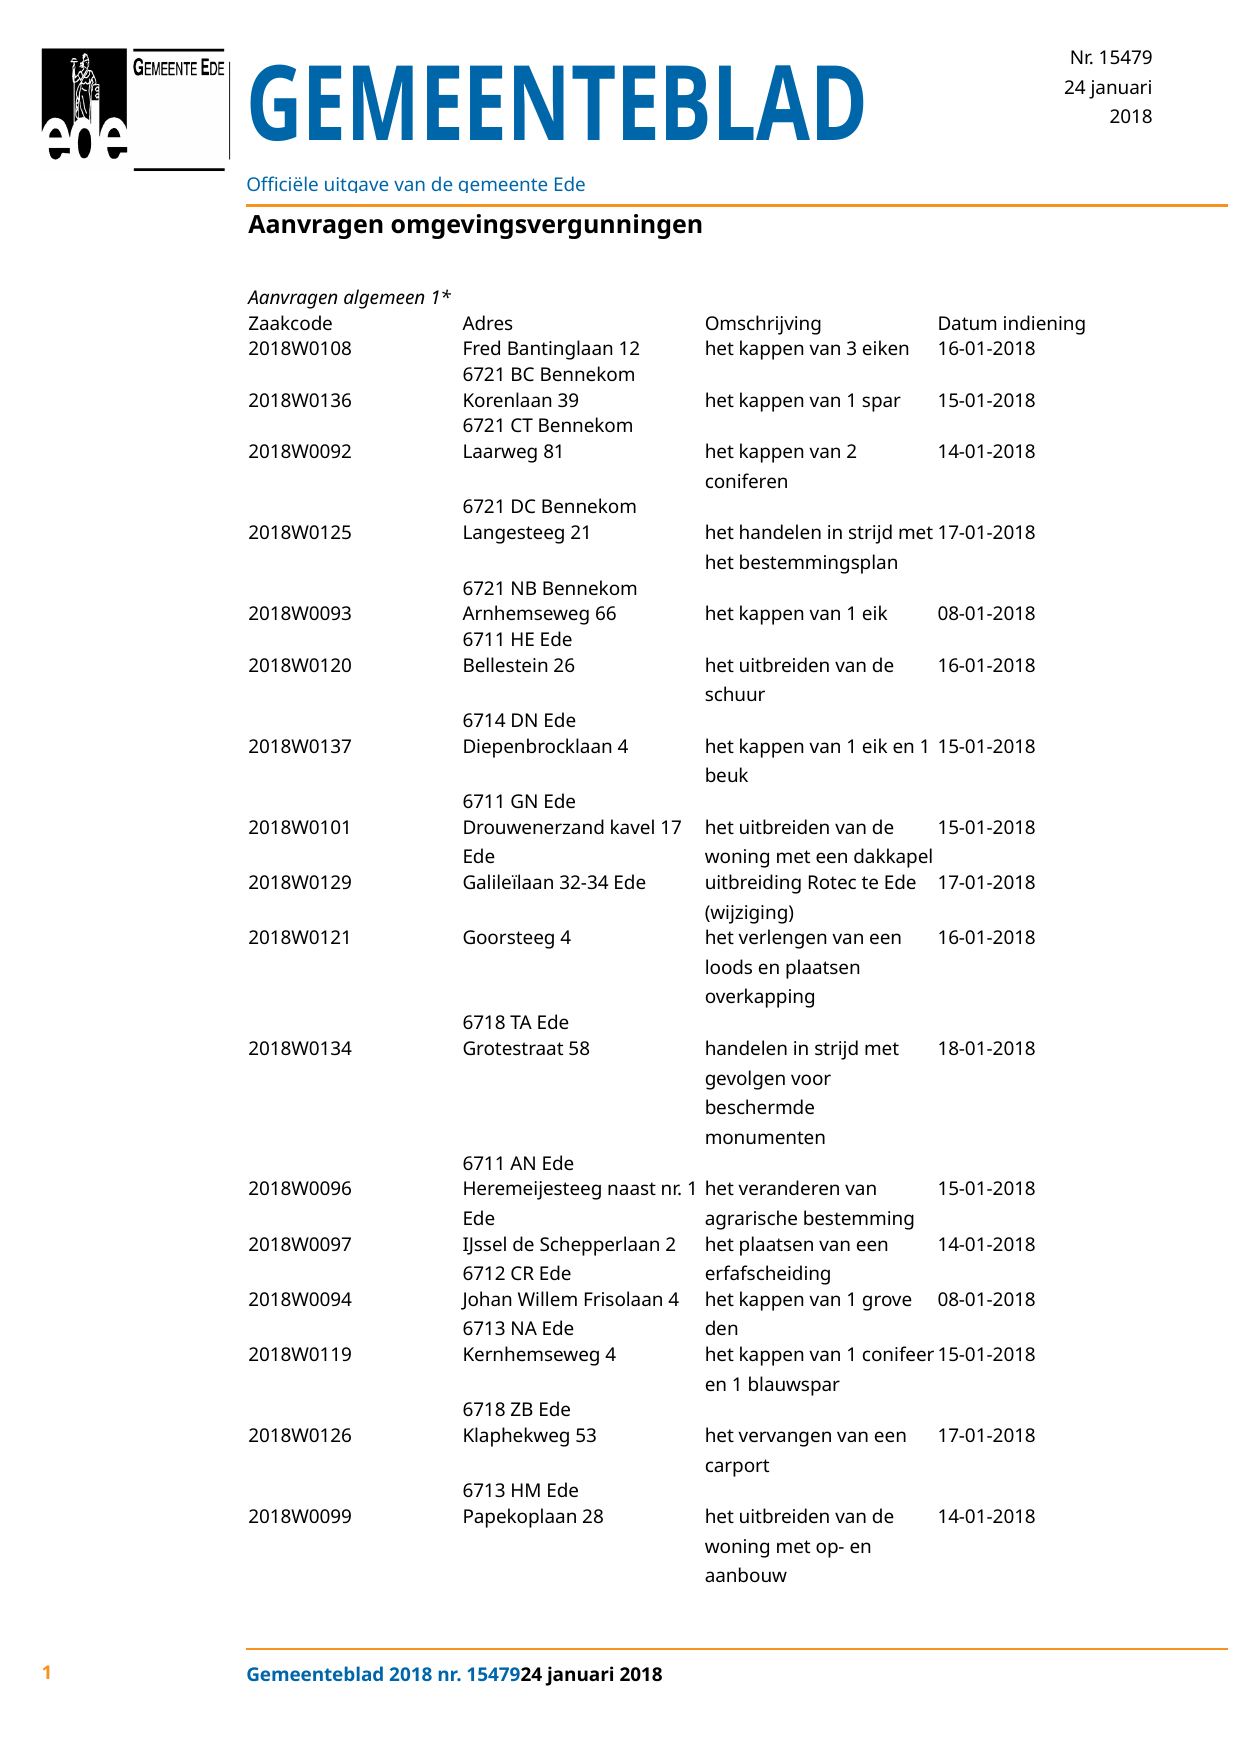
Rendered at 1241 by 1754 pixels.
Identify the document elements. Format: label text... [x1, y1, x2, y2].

table_cell Arnhemseweg 66 [462, 600, 704, 626]
table_cell [937, 626, 1152, 652]
table_cell 2018W0120 [248, 652, 462, 707]
table_cell [248, 707, 462, 733]
table_cell [248, 361, 462, 387]
table_cell [937, 361, 1152, 387]
table_cell 17-01-2018 [937, 1423, 1152, 1478]
table_cell 2018W0097 [248, 1231, 462, 1286]
table_cell Goorsteeg 4 [462, 925, 704, 1009]
table_cell 2018W0108 [248, 335, 462, 361]
table_cell het kappen van 1 spar [705, 387, 937, 413]
table_cell 6714 DN Ede [462, 707, 704, 733]
table_cell Laarweg 81 [462, 438, 704, 494]
table_cell IJssel de Schepperlaan 2 6712 CR Ede [462, 1231, 704, 1286]
table_cell het kappen van 2 coniferen [705, 438, 937, 494]
table_cell 16-01-2018 [937, 925, 1152, 1009]
table_cell 08-01-2018 [937, 600, 1152, 626]
table_cell 6721 NB Bennekom [462, 575, 704, 600]
table_cell het kappen van 1 eik en 1 beuk [705, 733, 937, 788]
table_cell Kernhemseweg 4 [462, 1341, 704, 1397]
table_cell [937, 494, 1152, 519]
table_cell Langesteeg 21 [462, 519, 704, 575]
table_cell [248, 494, 462, 519]
table_cell 6711 AN Ede [462, 1150, 704, 1175]
table_cell Heremeijesteeg naast nr. 1 Ede [462, 1175, 704, 1231]
table_cell 16-01-2018 [937, 652, 1152, 707]
table_cell het plaatsen van een erfafscheiding [705, 1231, 937, 1286]
table_cell 2018W0099 [248, 1504, 462, 1588]
table_cell het uitbreiden van de woning met een dakkapel [705, 814, 937, 869]
table_cell Papekoplaan 28 [462, 1504, 704, 1588]
table_cell 2018W0136 [248, 387, 462, 413]
table_cell Galileïlaan 32-34 Ede [462, 869, 704, 924]
table_cell [937, 1478, 1152, 1503]
text Aanvragen omgevingsvergunningen [248, 207, 1152, 241]
table_cell Grotestraat 58 [462, 1035, 704, 1150]
table_cell [705, 707, 937, 733]
picture [41, 47, 231, 172]
table_cell 6718 TA Ede [462, 1010, 704, 1035]
table_cell 14-01-2018 [937, 438, 1152, 494]
table_cell [705, 1397, 937, 1422]
table_cell 2018W0121 [248, 925, 462, 1009]
table_cell [248, 626, 462, 652]
table_header Zaakcode [248, 310, 462, 335]
table_cell Korenlaan 39 [462, 387, 704, 413]
table_cell [937, 413, 1152, 438]
table_cell [705, 361, 937, 387]
table_cell 15-01-2018 [937, 733, 1152, 788]
table_header Adres [462, 310, 704, 335]
table_cell 6718 ZB Ede [462, 1397, 704, 1422]
table_cell 2018W0101 [248, 814, 462, 869]
table_cell 15-01-2018 [937, 387, 1152, 413]
table_cell 6711 GN Ede [462, 788, 704, 814]
table_cell [937, 1010, 1152, 1035]
table_cell 2018W0092 [248, 438, 462, 494]
table_cell 15-01-2018 [937, 1175, 1152, 1231]
table_cell 2018W0119 [248, 1341, 462, 1397]
table_cell [705, 413, 937, 438]
table_cell [705, 575, 937, 600]
table_cell [937, 788, 1152, 814]
text Aanvragen algemeen 1* [248, 284, 1152, 309]
table_cell 6711 HE Ede [462, 626, 704, 652]
table_cell het kappen van 3 eiken [705, 335, 937, 361]
table_cell [937, 1397, 1152, 1422]
table_cell [248, 1150, 462, 1175]
table_cell 6721 CT Bennekom [462, 413, 704, 438]
table_cell [705, 626, 937, 652]
table_cell 2018W0096 [248, 1175, 462, 1231]
table_cell 15-01-2018 [937, 814, 1152, 869]
table_cell [705, 494, 937, 519]
table_cell 17-01-2018 [937, 869, 1152, 924]
table_cell het kappen van 1 grove den [705, 1286, 937, 1341]
table_cell het vervangen van een carport [705, 1423, 937, 1478]
table_cell 6721 DC Bennekom [462, 494, 704, 519]
table_cell Fred Bantinglaan 12 [462, 335, 704, 361]
table_cell het uitbreiden van de woning met op- en aanbouw [705, 1504, 937, 1588]
table_cell het uitbreiden van de schuur [705, 652, 937, 707]
table_cell het kappen van 1 conifeer en 1 blauwspar [705, 1341, 937, 1397]
table_cell [705, 1478, 937, 1503]
table_cell 2018W0134 [248, 1035, 462, 1150]
table_cell 16-01-2018 [937, 335, 1152, 361]
table_cell 17-01-2018 [937, 519, 1152, 575]
table_cell Johan Willem Frisolaan 4 6713 NA Ede [462, 1286, 704, 1341]
table_cell 6713 HM Ede [462, 1478, 704, 1503]
table_cell [248, 1010, 462, 1035]
table_cell 2018W0093 [248, 600, 462, 626]
table_cell 2018W0137 [248, 733, 462, 788]
table_cell [937, 707, 1152, 733]
table_cell [705, 788, 937, 814]
table_cell uitbreiding Rotec te Ede (wijziging) [705, 869, 937, 924]
table_cell 14-01-2018 [937, 1231, 1152, 1286]
table_cell 15-01-2018 [937, 1341, 1152, 1397]
table_cell [248, 1478, 462, 1503]
table_cell [705, 1010, 937, 1035]
table_cell het handelen in strijd met het bestemmingsplan [705, 519, 937, 575]
table_cell 14-01-2018 [937, 1504, 1152, 1588]
table_cell 08-01-2018 [937, 1286, 1152, 1341]
table_header Omschrijving [705, 310, 937, 335]
table_cell het verlengen van een loods en plaatsen overkapping [705, 925, 937, 1009]
table_cell het kappen van 1 eik [705, 600, 937, 626]
table_cell 18-01-2018 [937, 1035, 1152, 1150]
table_cell 2018W0125 [248, 519, 462, 575]
table_cell [705, 1150, 937, 1175]
table_cell Klaphekweg 53 [462, 1423, 704, 1478]
table_cell [937, 1150, 1152, 1175]
table_cell [937, 575, 1152, 600]
table_cell 6721 BC Bennekom [462, 361, 704, 387]
table_cell 2018W0094 [248, 1286, 462, 1341]
table_cell Drouwenerzand kavel 17 Ede [462, 814, 704, 869]
table_cell Diepenbrocklaan 4 [462, 733, 704, 788]
table_cell [248, 413, 462, 438]
table_cell Bellestein 26 [462, 652, 704, 707]
table_cell [248, 1397, 462, 1422]
table_cell 2018W0126 [248, 1423, 462, 1478]
table_header Datum indiening [937, 310, 1152, 335]
table_cell handelen in strijd met gevolgen voor beschermde monumenten [705, 1035, 937, 1150]
table_cell 2018W0129 [248, 869, 462, 924]
table_cell het veranderen van agrarische bestemming [705, 1175, 937, 1231]
table_cell [248, 575, 462, 600]
table_cell [248, 788, 462, 814]
